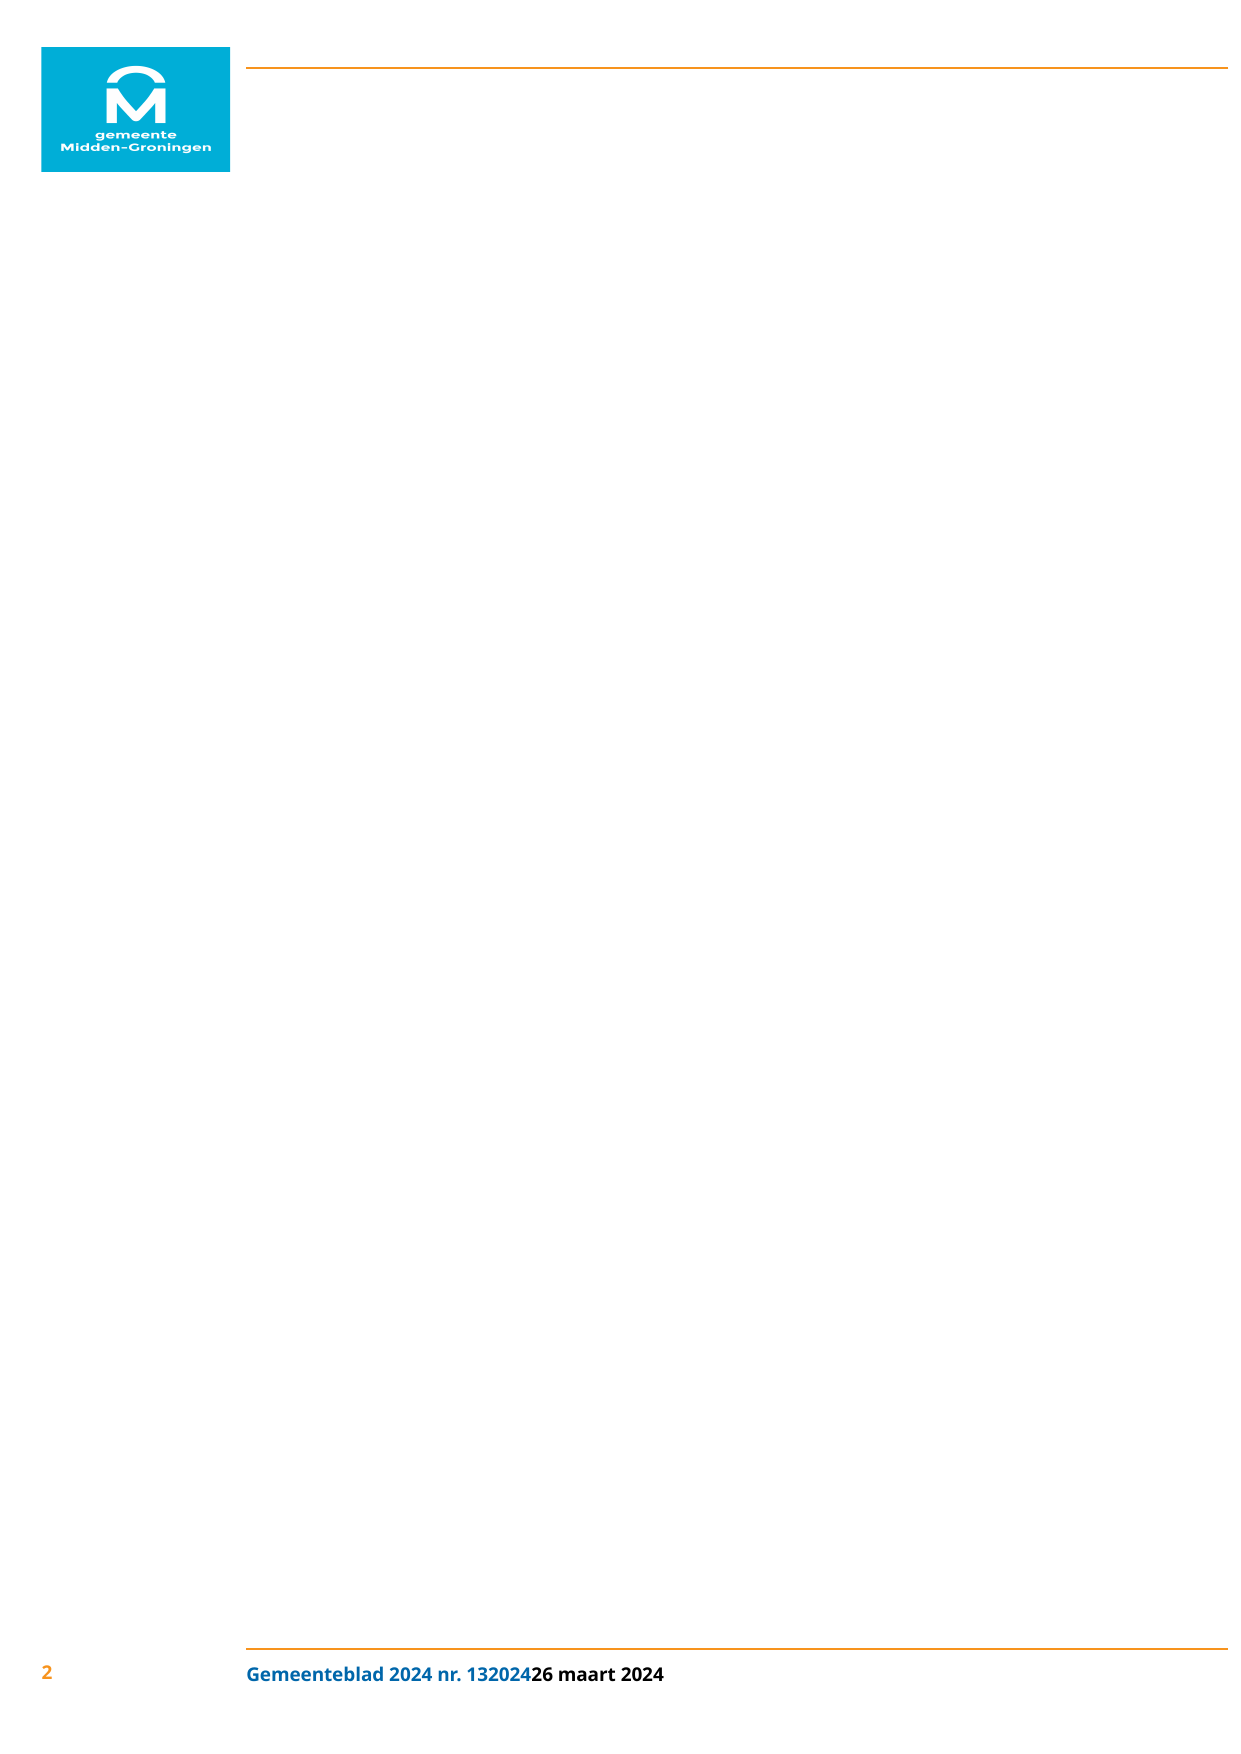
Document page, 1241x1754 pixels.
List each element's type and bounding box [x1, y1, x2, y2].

picture [108, 66, 164, 82]
picture [107, 89, 165, 122]
picture [184, 146, 190, 153]
